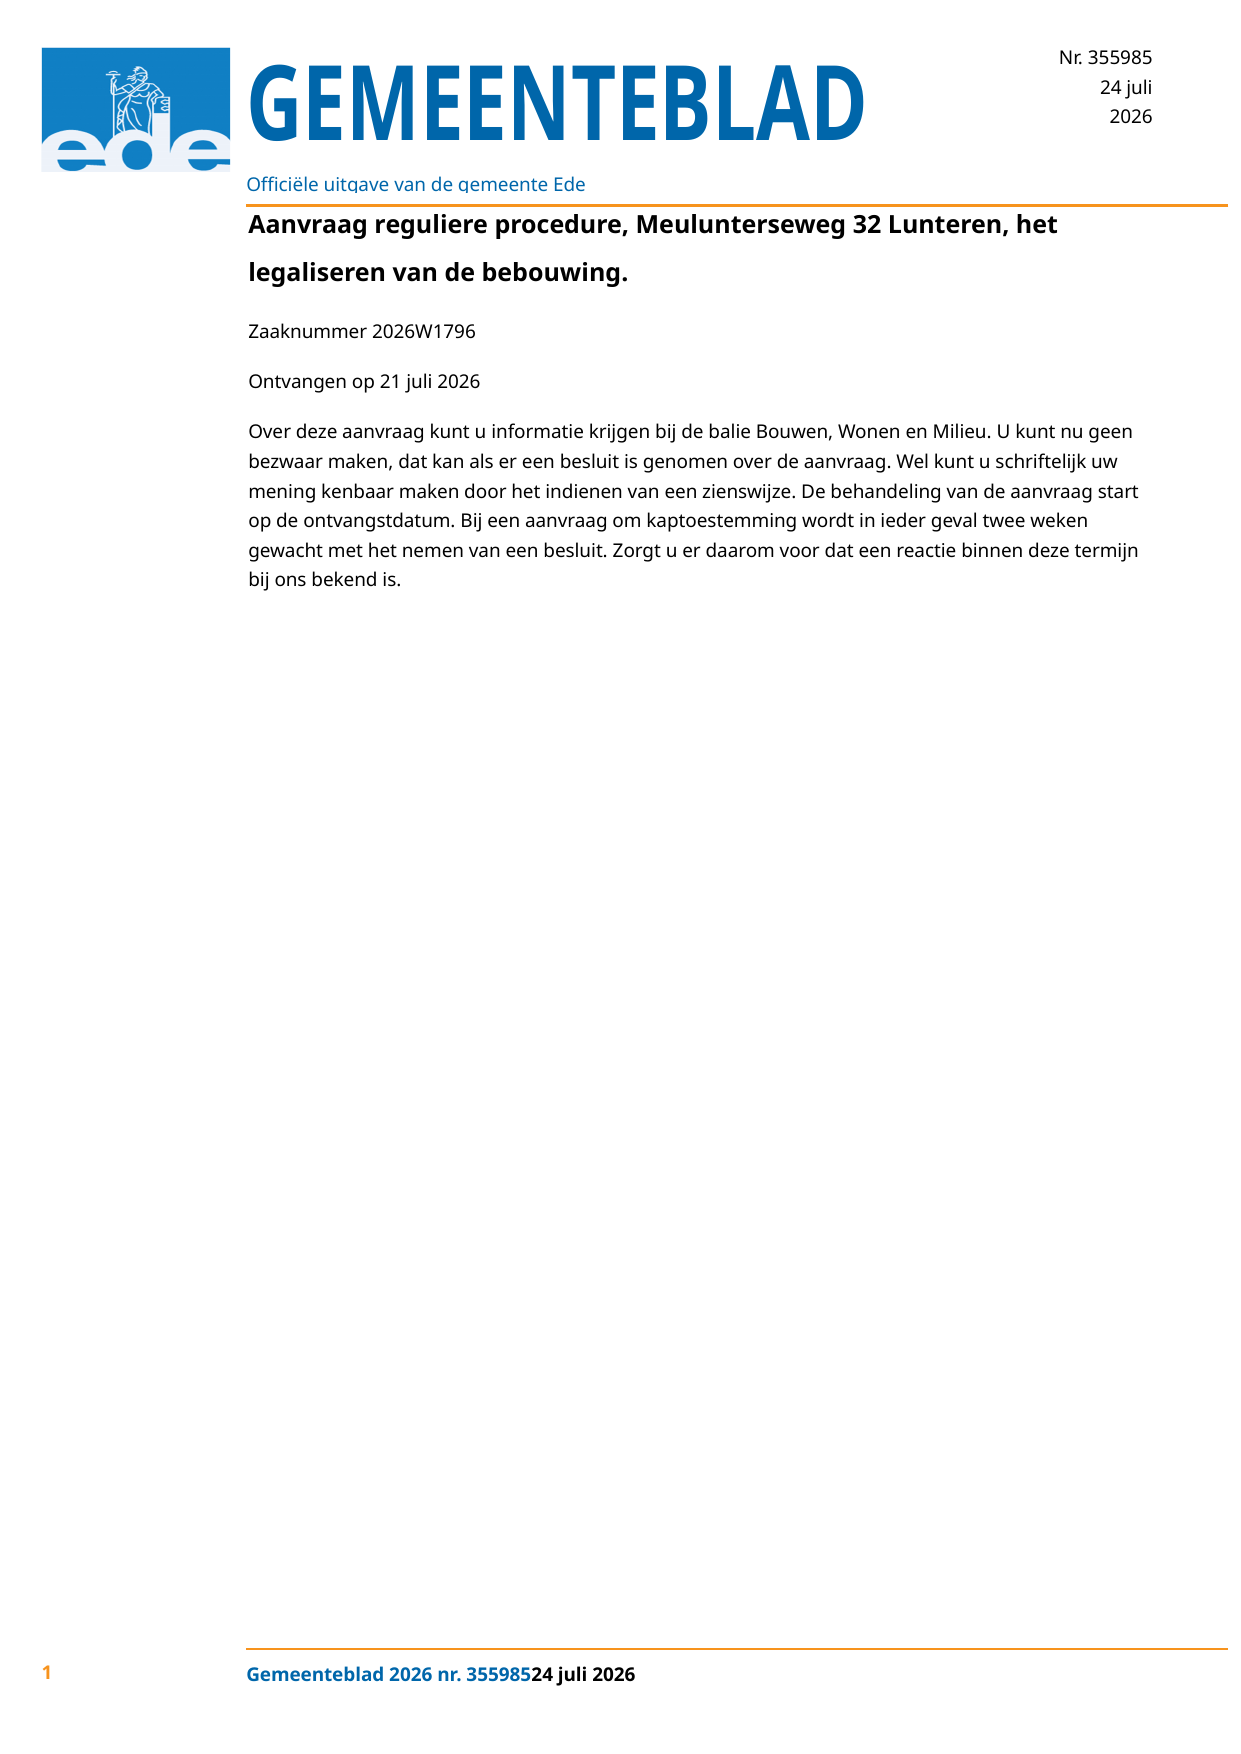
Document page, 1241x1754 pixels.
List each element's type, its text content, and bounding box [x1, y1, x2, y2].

text Aanvraag reguliere procedure, Meulunterseweg 32 Lunteren, het legaliseren van de bebouwing. [248, 207, 1152, 288]
text Ontvangen op 21 juli 2026 [248, 368, 1152, 394]
text Over deze aanvraag kunt u informatie krijgen bij de balie Bouwen, Wonen en Milieu. U kunt nu geen bezwaar maken, dat kan als er een besluit is genomen over de aanvraag. Wel kunt u schriftelijk uw mening kenbaar maken door het indienen van een zienswijze. De behandeling van de aanvraag start op de ontvangstdatum. Bij een aanvraag om kaptoestemming wordt in ieder geval twee weken gewacht met het nemen van een besluit. Zorgt u er daarom voor dat een reactie binnen deze termijn bij ons bekend is. [248, 419, 1152, 592]
picture [41, 47, 231, 172]
text Zaaknummer 2026W1796 [248, 318, 1152, 344]
